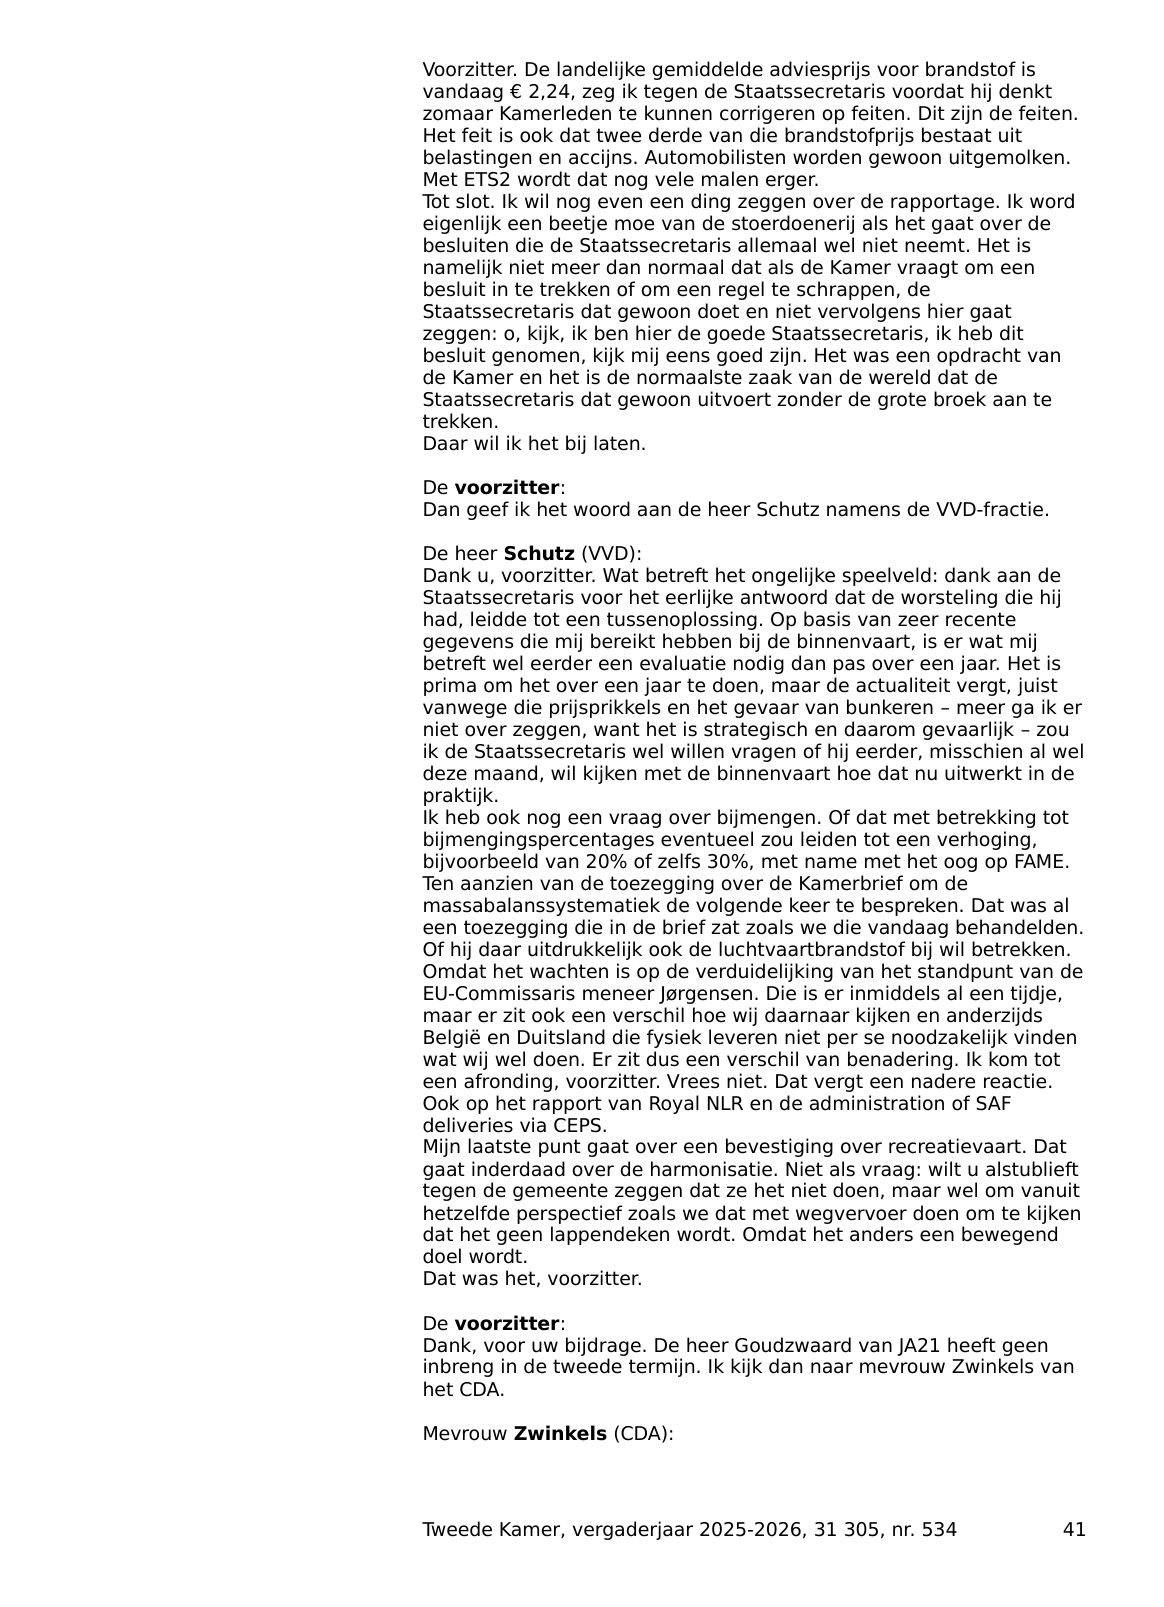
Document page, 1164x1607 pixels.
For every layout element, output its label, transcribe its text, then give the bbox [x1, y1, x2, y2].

text Dank u, voorzitter. Wat betreft het ongelijke speelveld: dank aan de Staatssecretaris voor het eerlijke antwoord dat de worsteling die hij had, leidde tot een tussenoplossing. Op basis van zeer recente gegevens die mij bereikt hebben bij de binnenvaart, is er wat mij betreft wel eerder een evaluatie nodig dan pas over een jaar. Het is prima om het over een jaar te doen, maar de actualiteit vergt, juist vanwege die prijsprikkels en het gevaar van bunkeren – meer ga ik er niet over zeggen, want het is strategisch en daarom gevaarlijk – zou ik de Staatssecretaris wel willen vragen of hij eerder, misschien al wel deze maand, wil kijken met de binnenvaart hoe dat nu uitwerkt in de praktijk. [422, 565, 1087, 807]
text Daar wil ik het bij laten. [422, 433, 1087, 455]
text Mijn laatste punt gaat over een bevestiging over recreatievaart. Dat gaat inderdaad over de harmonisatie. Niet als vraag: wilt u alstublieft tegen de gemeente zeggen dat ze het niet doen, maar wel om vanuit hetzelfde perspectief zoals we dat met wegvervoer doen om te kijken dat het geen lappendeken wordt. Omdat het anders een bewegend doel wordt. [422, 1136, 1087, 1268]
text De voorzitter: [422, 477, 1087, 499]
text Tot slot. Ik wil nog even een ding zeggen over de rapportage. Ik word eigenlijk een beetje moe van de stoerdoenerij als het gaat over de besluiten die de Staatssecretaris allemaal wel niet neemt. Het is namelijk niet meer dan normaal dat als de Kamer vraagt om een besluit in te trekken of om een regel te schrappen, de Staatssecretaris dat gewoon doet en niet vervolgens hier gaat zeggen: o, kijk, ik ben hier de goede Staatssecretaris, ik heb dit besluit genomen, kijk mij eens goed zijn. Het was een opdracht van de Kamer en het is de normaalste zaak van de wereld dat de Staatssecretaris dat gewoon uitvoert zonder de grote broek aan te trekken. [422, 191, 1087, 433]
text Ten aanzien van de toezegging over de Kamerbrief om de massabalanssystematiek de volgende keer te bespreken. Dat was al een toezegging die in de brief zat zoals we die vandaag behandelden. Of hij daar uitdrukkelijk ook de luchtvaartbrandstof bij wil betrekken. Omdat het wachten is op de verduidelijking van het standpunt van de EU-Commissaris meneer Jørgensen. Die is er inmiddels al een tijdje, maar er zit ook een verschil hoe wij daarnaar kijken en anderzijds België en Duitsland die fysiek leveren niet per se noodzakelijk vinden wat wij wel doen. Er zit dus een verschil van benadering. Ik kom tot een afronding, voorzitter. Vrees niet. Dat vergt een nadere reactie. Ook op het rapport van Royal NLR en de administration of SAF deliveries via CEPS. [422, 873, 1087, 1136]
text Dat was het, voorzitter. [422, 1268, 1087, 1290]
text Dan geef ik het woord aan de heer Schutz namens de VVD-fractie. [422, 499, 1087, 521]
text De heer Schutz (VVD): [422, 543, 1087, 565]
text Voorzitter. De landelijke gemiddelde adviesprijs voor brandstof is vandaag € 2,24, zeg ik tegen de Staatssecretaris voordat hij denkt zomaar Kamerleden te kunnen corrigeren op feiten. Dit zijn de feiten. Het feit is ook dat twee derde van die brandstofprijs bestaat uit belastingen en accijns. Automobilisten worden gewoon uitgemolken. Met ETS2 wordt dat nog vele malen erger. [422, 59, 1087, 191]
text Ik heb ook nog een vraag over bijmengen. Of dat met betrekking tot bijmengingspercentages eventueel zou leiden tot een verhoging, bijvoorbeeld van 20% of zelfs 30%, met name met het oog op FAME. [422, 807, 1087, 873]
text Dank, voor uw bijdrage. De heer Goudzwaard van JA21 heeft geen inbreng in de tweede termijn. Ik kijk dan naar mevrouw Zwinkels van het CDA. [422, 1334, 1087, 1400]
text De voorzitter: [422, 1312, 1087, 1334]
text Mevrouw Zwinkels (CDA): [422, 1423, 1087, 1444]
